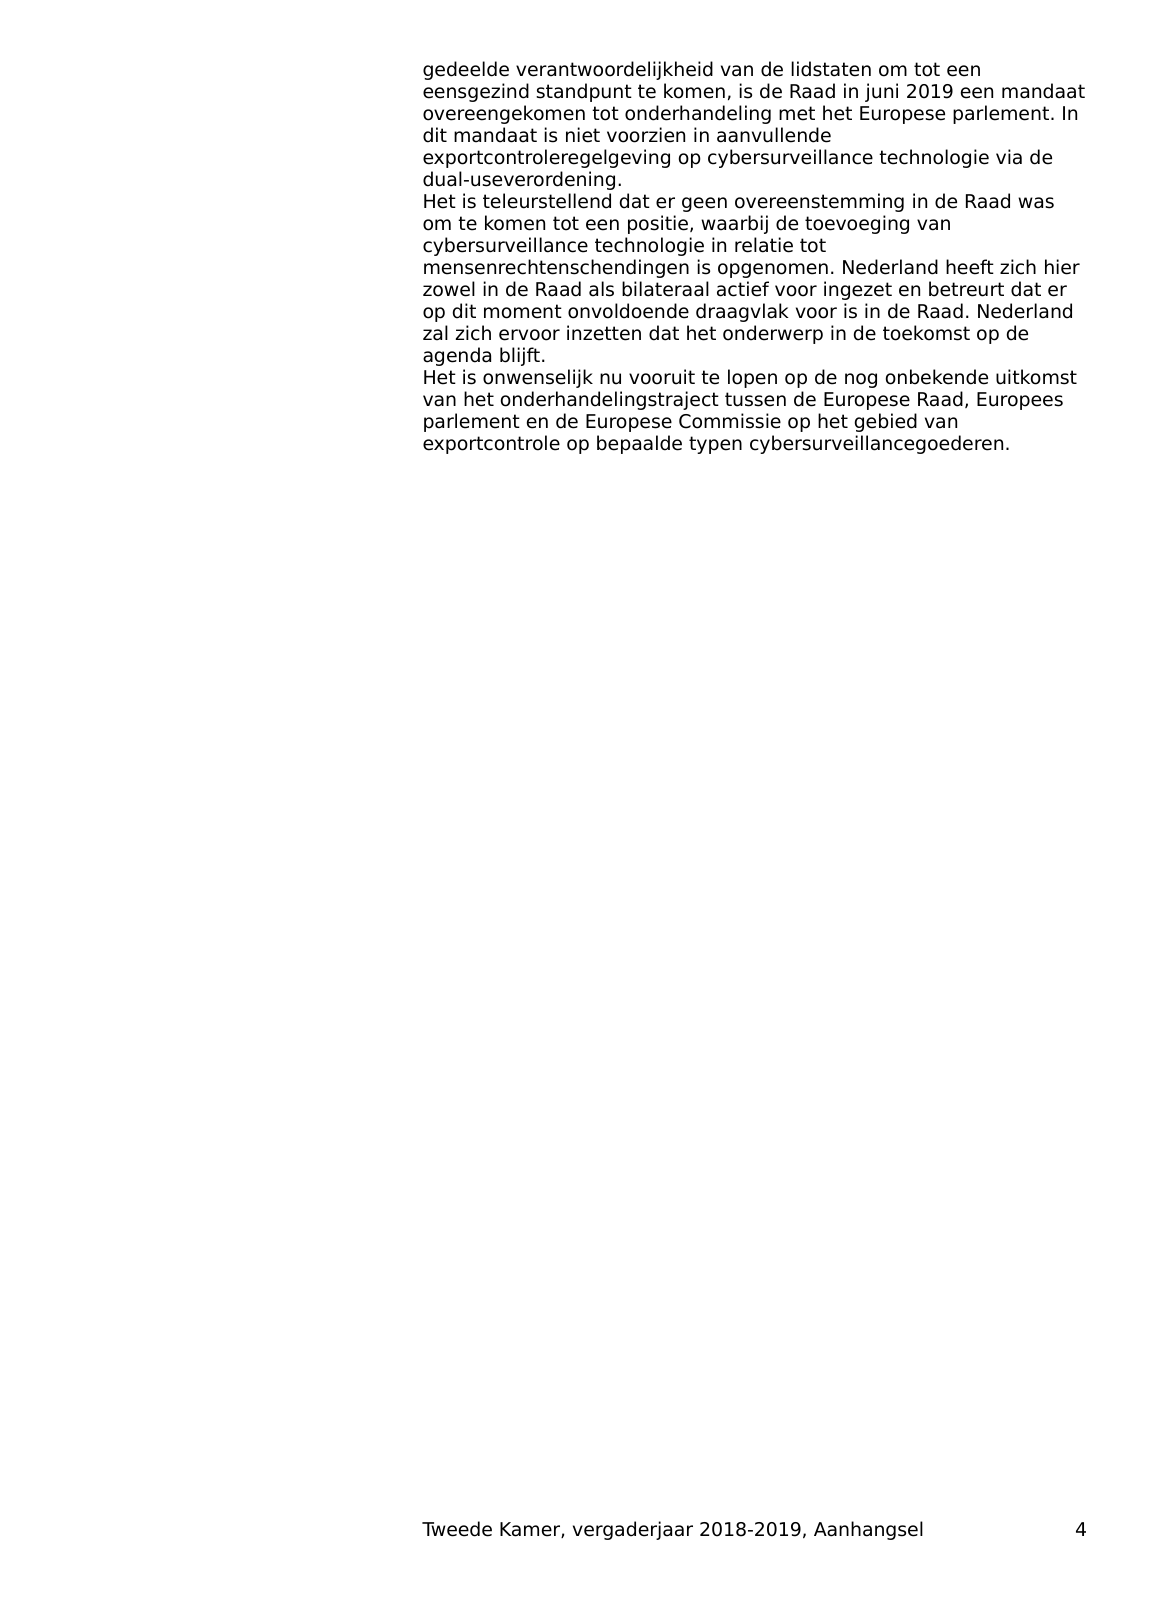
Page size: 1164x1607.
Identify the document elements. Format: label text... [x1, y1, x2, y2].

text Het is onwenselijk nu vooruit te lopen op de nog onbekende uitkomst van het onderhandelingstraject tussen de Europese Raad, Europees parlement en de Europese Commissie op het gebied van exportcontrole op bepaalde typen cybersurveillancegoederen. [422, 367, 1087, 455]
text gedeelde verantwoordelijkheid van de lidstaten om tot een eensgezind standpunt te komen, is de Raad in juni 2019 een mandaat overeengekomen tot onderhandeling met het Europese parlement. In dit mandaat is niet voorzien in aanvullende exportcontroleregelgeving op cybersurveillance technologie via de dual-useverordening. [422, 59, 1087, 191]
text Het is teleurstellend dat er geen overeenstemming in de Raad was om te komen tot een positie, waarbij de toevoeging van cybersurveillance technologie in relatie tot mensenrechtenschendingen is opgenomen. Nederland heeft zich hier zowel in de Raad als bilateraal actief voor ingezet en betreurt dat er op dit moment onvoldoende draagvlak voor is in de Raad. Nederland zal zich ervoor inzetten dat het onderwerp in de toekomst op de agenda blijft. [422, 191, 1087, 367]
